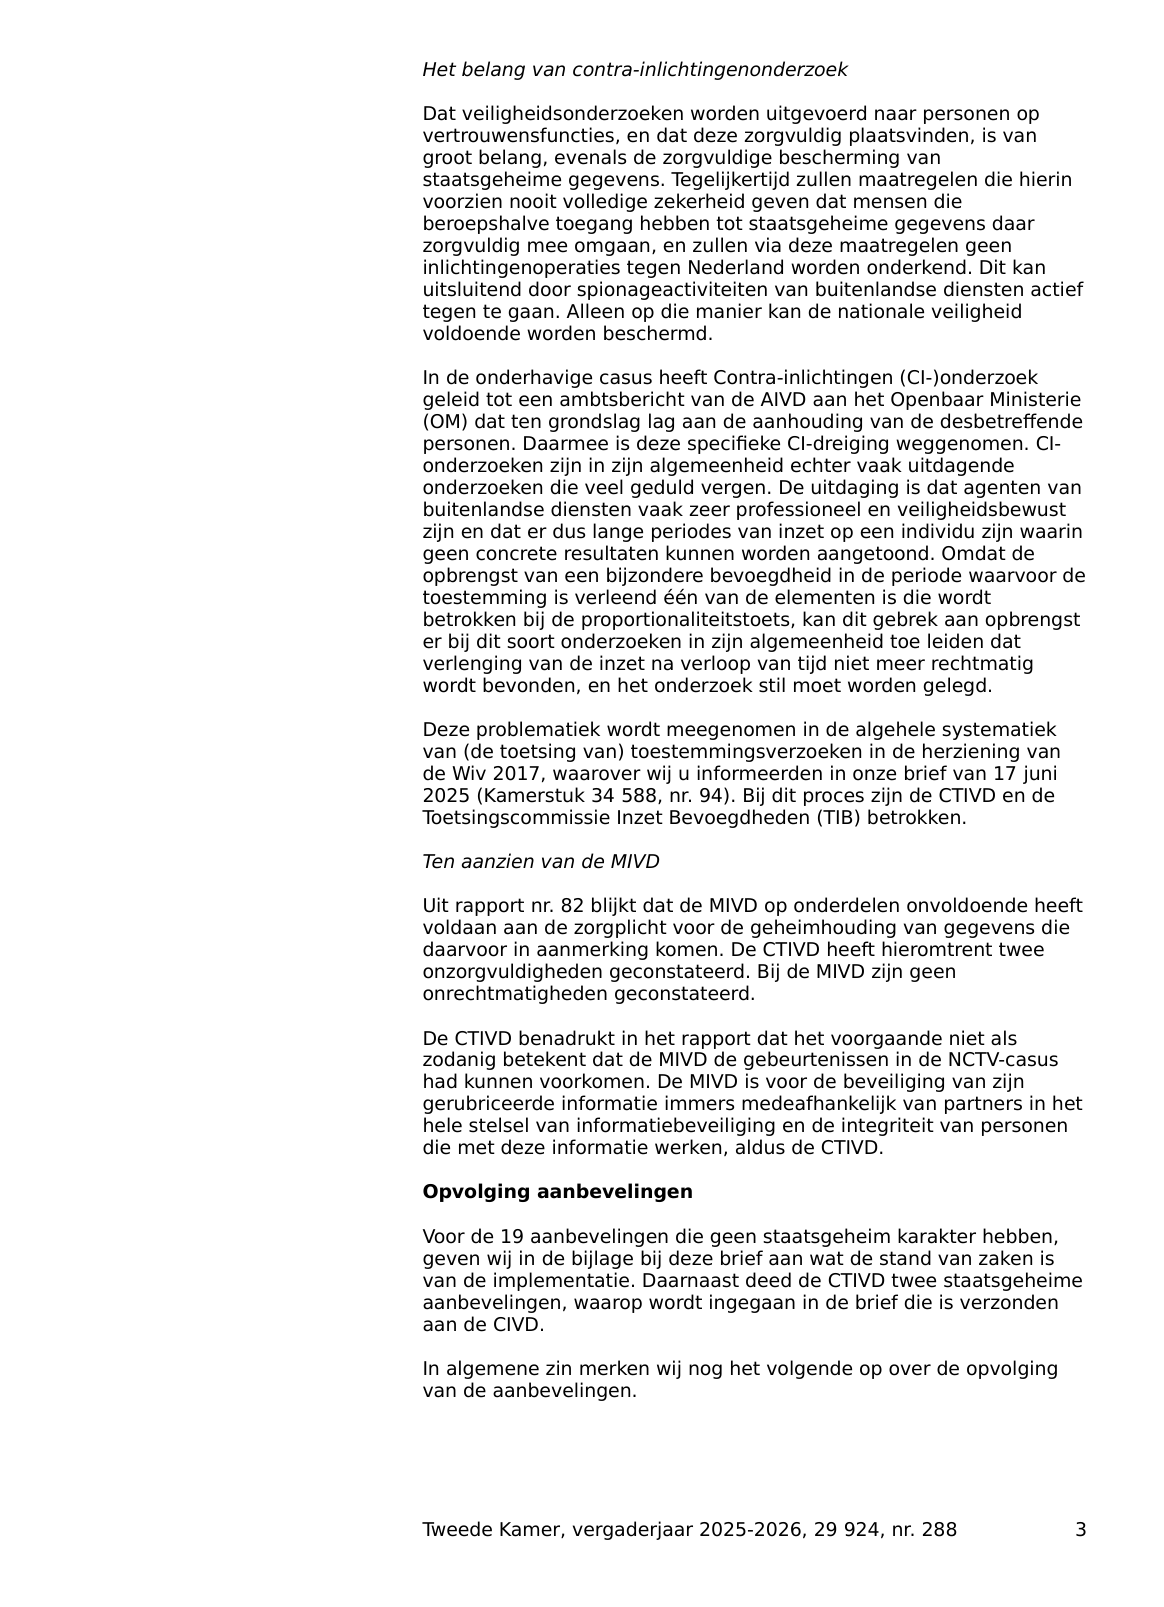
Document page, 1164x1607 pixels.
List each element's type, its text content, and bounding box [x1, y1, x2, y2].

subtitle Het belang van contra-inlichtingenonderzoek [422, 59, 1087, 81]
text In de onderhavige casus heeft Contra-inlichtingen (CI-)onderzoek geleid tot een ambtsbericht van de AIVD aan het Openbaar Ministerie (OM) dat ten grondslag lag aan de aanhouding van de desbetreffende personen. Daarmee is deze specifieke CI-dreiging weggenomen. CI-onderzoeken zijn in zijn algemeenheid echter vaak uitdagende onderzoeken die veel geduld vergen. De uitdaging is dat agenten van buitenlandse diensten vaak zeer professioneel en veiligheidsbewust zijn en dat er dus lange periodes van inzet op een individu zijn waarin geen concrete resultaten kunnen worden aangetoond. Omdat de opbrengst van een bijzondere bevoegdheid in de periode waarvoor de toestemming is verleend één van de elementen is die wordt betrokken bij de proportionaliteitstoets, kan dit gebrek aan opbrengst er bij dit soort onderzoeken in zijn algemeenheid toe leiden dat verlenging van de inzet na verloop van tijd niet meer rechtmatig wordt bevonden, en het onderzoek stil moet worden gelegd. [422, 367, 1087, 697]
text Deze problematiek wordt meegenomen in de algehele systematiek van (de toetsing van) toestemmingsverzoeken in de herziening van de Wiv 2017, waarover wij u informeerden in onze brief van 17 juni 2025 (Kamerstuk 34 588, nr. 94). Bij dit proces zijn de CTIVD en de Toetsingscommissie Inzet Bevoegdheden (TIB) betrokken. [422, 719, 1087, 829]
text In algemene zin merken wij nog het volgende op over de opvolging van de aanbevelingen. [422, 1358, 1087, 1402]
text Uit rapport nr. 82 blijkt dat de MIVD op onderdelen onvoldoende heeft voldaan aan de zorgplicht voor de geheimhouding van gegevens die daarvoor in aanmerking komen. De CTIVD heeft hieromtrent twee onzorgvuldigheden geconstateerd. Bij de MIVD zijn geen onrechtmatigheden geconstateerd. [422, 895, 1087, 1005]
subtitle Ten aanzien van de MIVD [422, 851, 1087, 873]
subtitle Opvolging aanbevelingen [422, 1181, 1087, 1203]
text De CTIVD benadrukt in het rapport dat het voorgaande niet als zodanig betekent dat de MIVD de gebeurtenissen in de NCTV-casus had kunnen voorkomen. De MIVD is voor de beveiliging van zijn gerubriceerde informatie immers medeafhankelijk van partners in het hele stelsel van informatiebeveiliging en de integriteit van personen die met deze informatie werken, aldus de CTIVD. [422, 1027, 1087, 1159]
text Dat veiligheidsonderzoeken worden uitgevoerd naar personen op vertrouwensfuncties, en dat deze zorgvuldig plaatsvinden, is van groot belang, evenals de zorgvuldige bescherming van staatsgeheime gegevens. Tegelijkertijd zullen maatregelen die hierin voorzien nooit volledige zekerheid geven dat mensen die beroepshalve toegang hebben tot staatsgeheime gegevens daar zorgvuldig mee omgaan, en zullen via deze maatregelen geen inlichtingenoperaties tegen Nederland worden onderkend. Dit kan uitsluitend door spionageactiviteiten van buitenlandse diensten actief tegen te gaan. Alleen op die manier kan de nationale veiligheid voldoende worden beschermd. [422, 103, 1087, 345]
text Voor de 19 aanbevelingen die geen staatsgeheim karakter hebben, geven wij in de bijlage bij deze brief aan wat de stand van zaken is van de implementatie. Daarnaast deed de CTIVD twee staatsgeheime aanbevelingen, waarop wordt ingegaan in de brief die is verzonden aan de CIVD. [422, 1226, 1087, 1336]
